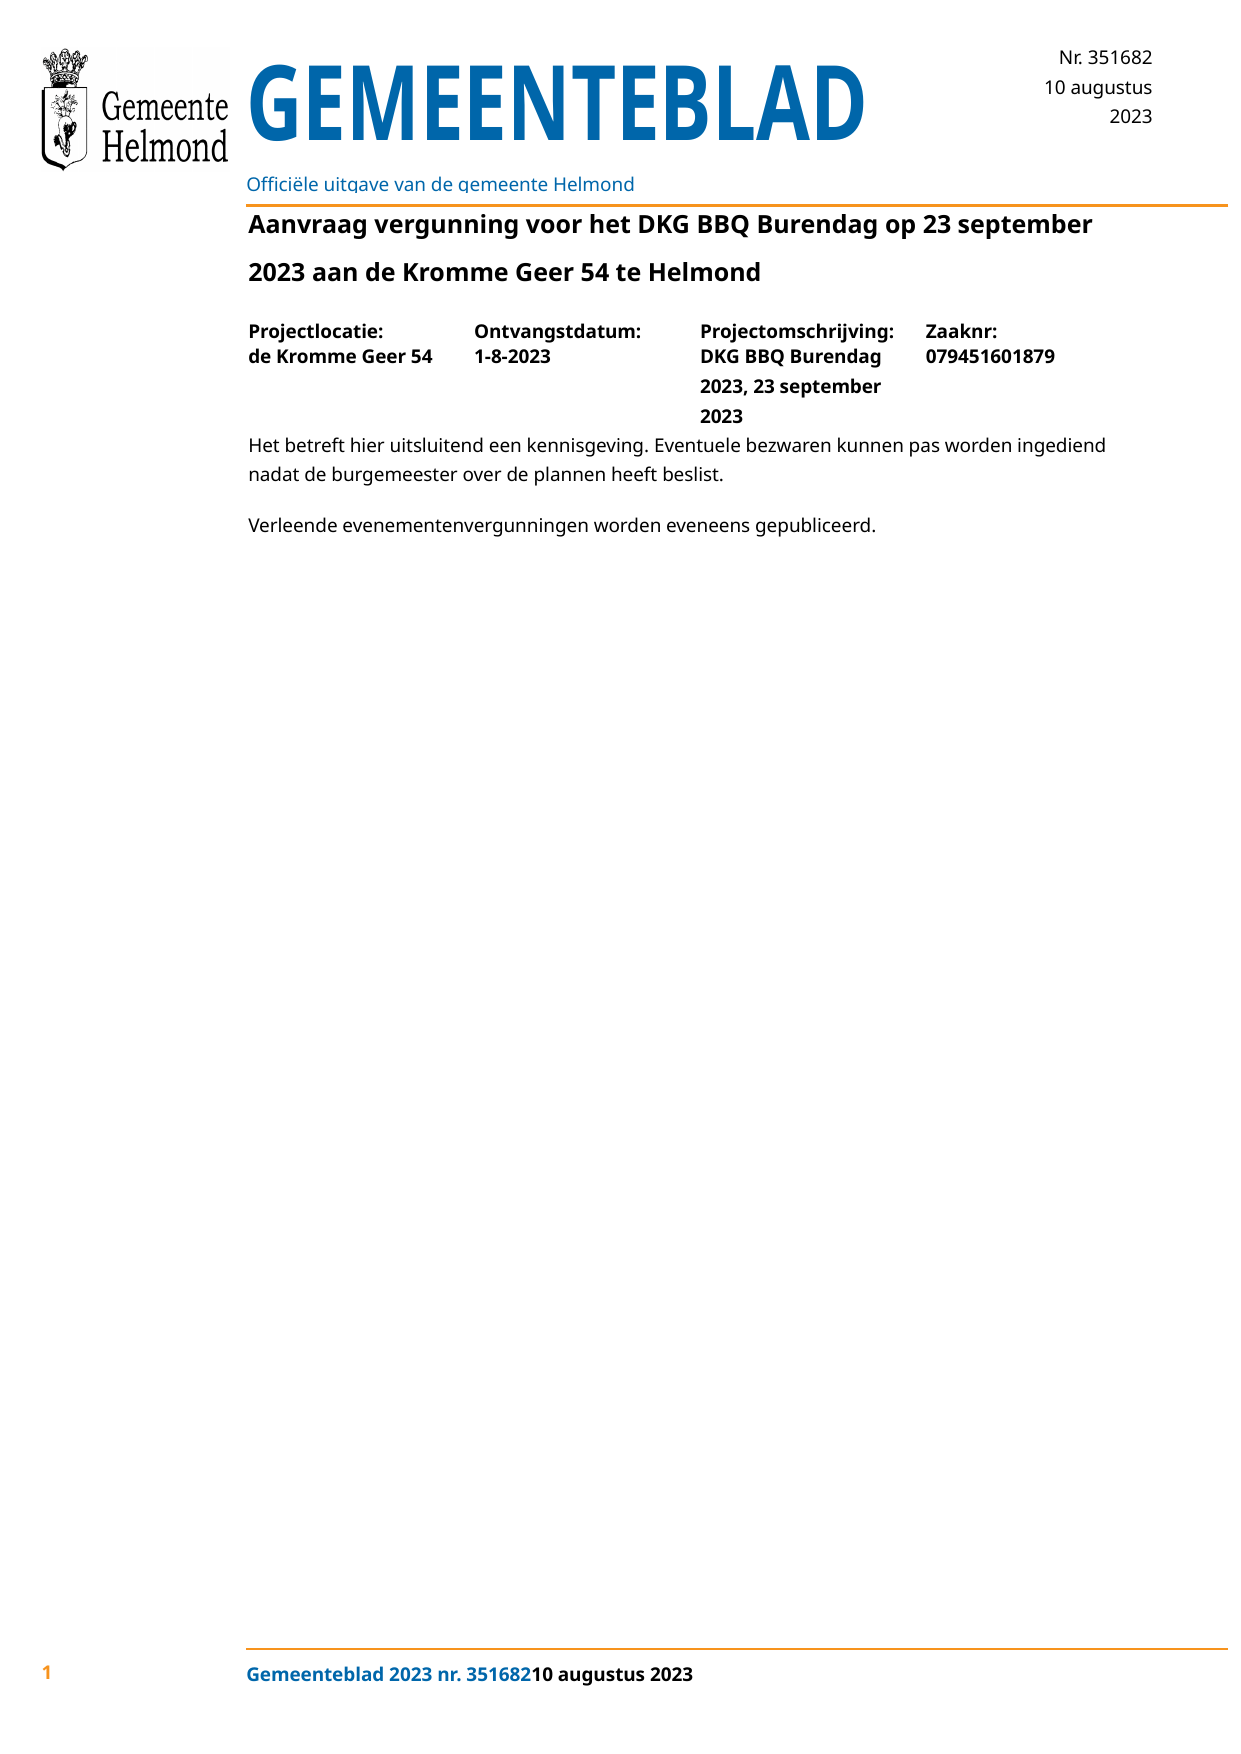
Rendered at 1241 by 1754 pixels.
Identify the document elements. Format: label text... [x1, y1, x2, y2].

table_header Projectomschrijving: [700, 318, 926, 344]
text Aanvraag vergunning voor het DKG BBQ Burendag op 23 september 2023 aan de Kromme Geer 54 te Helmond [248, 207, 1152, 288]
table_cell de Kromme Geer 54 [248, 344, 474, 429]
text Verleende evenementenvergunningen worden eveneens gepubliceerd. [248, 512, 1152, 538]
table_header Ontvangstdatum: [474, 318, 700, 344]
text Het betreft hier uitsluitend een kennisgeving. Eventuele bezwaren kunnen pas worden ingediend nadat de burgemeester over de plannen heeft beslist. [248, 432, 1152, 487]
table_cell 079451601879 [926, 344, 1152, 429]
table_header Projectlocatie: [248, 318, 474, 344]
table_cell 1-8-2023 [474, 344, 700, 429]
picture [41, 47, 231, 172]
table_cell DKG BBQ Burendag 2023, 23 september 2023 [700, 344, 926, 429]
table_header Zaaknr: [926, 318, 1152, 344]
